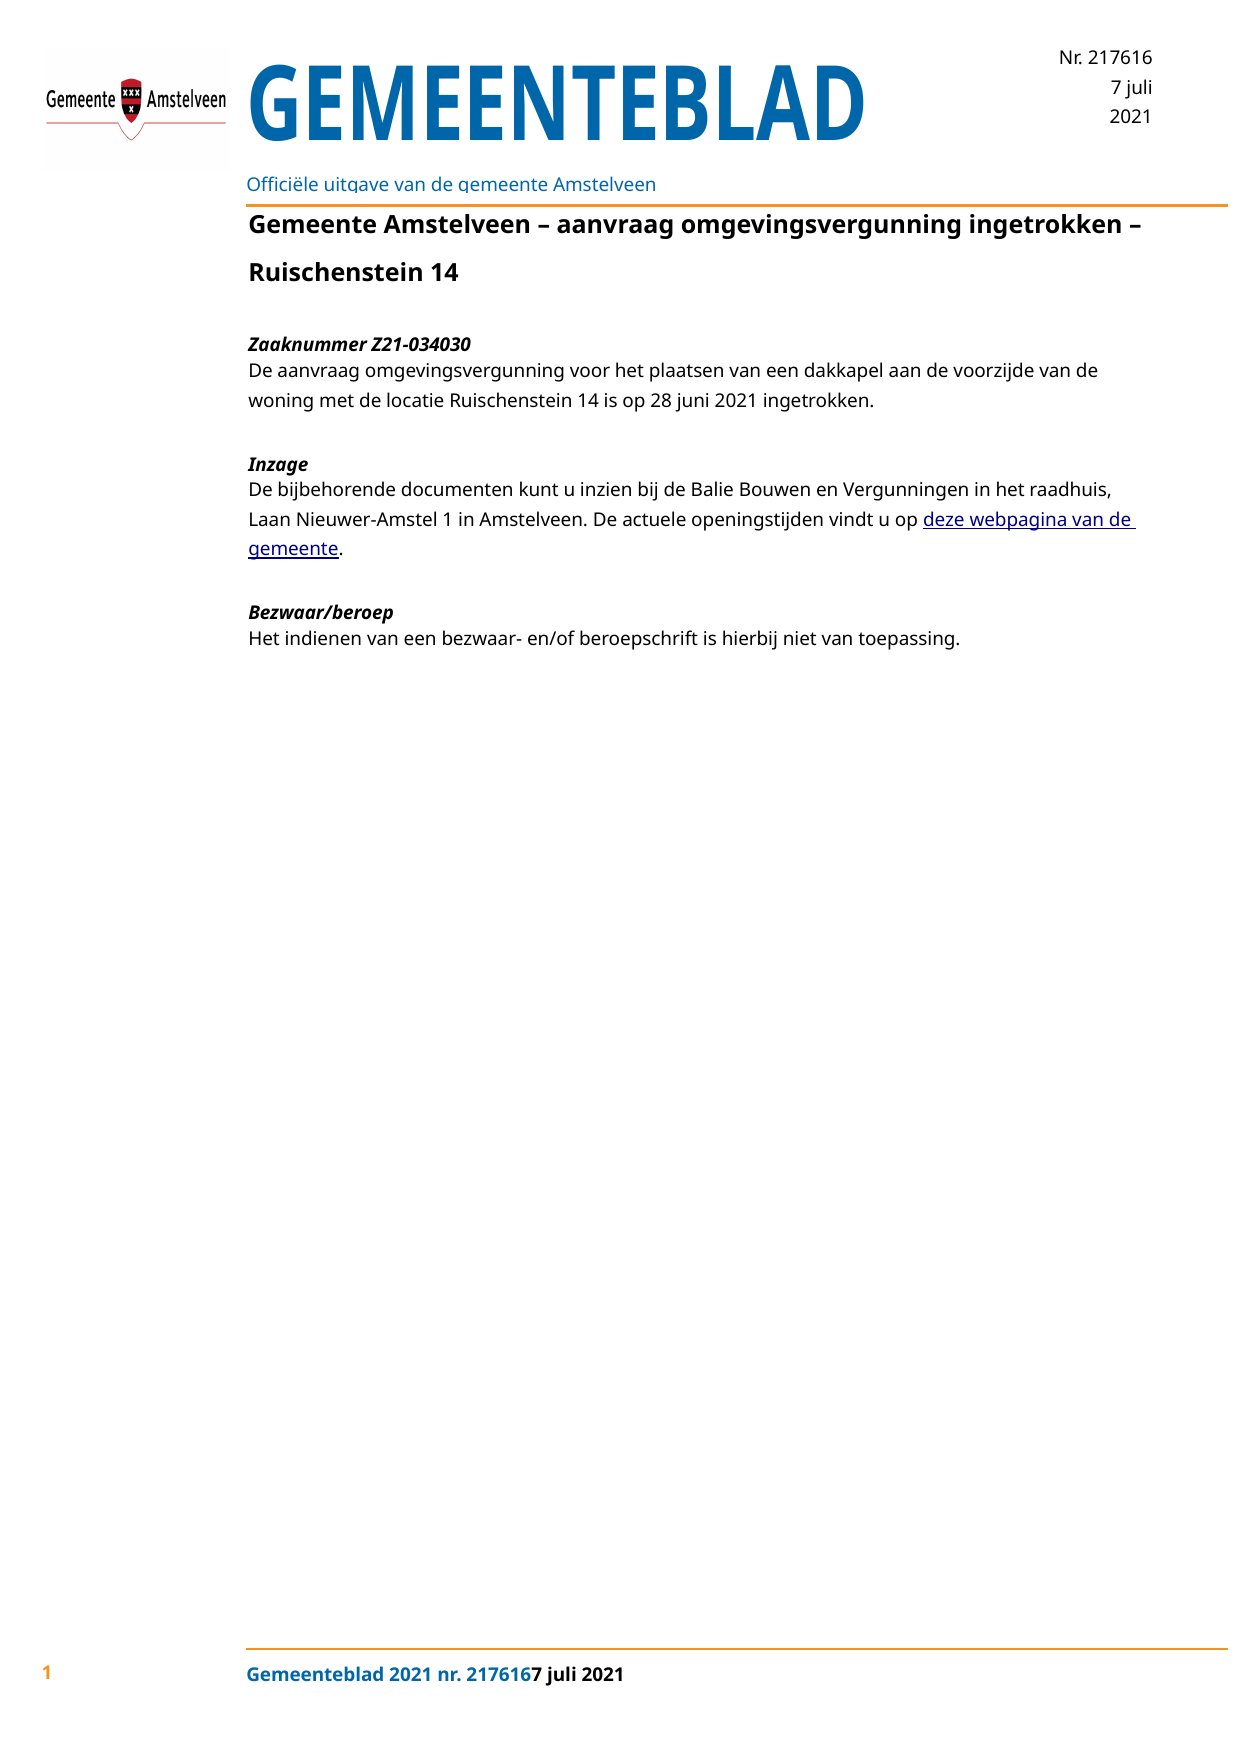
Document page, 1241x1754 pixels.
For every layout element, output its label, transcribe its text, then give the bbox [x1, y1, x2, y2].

text De aanvraag omgevingsvergunning voor het plaatsen van een dakkapel aan de voorzijde van de woning met de locatie Ruischenstein 14 is op 28 juni 2021 ingetrokken. [248, 357, 1152, 412]
text Inzage [248, 451, 1152, 476]
text Zaaknummer Z21-034030 [248, 331, 1152, 357]
text Het indienen van een bezwaar- en/of beroepschrift is hierbij niet van toepassing. [248, 625, 1152, 651]
text Bezwaar/beroep [248, 599, 1152, 625]
text Gemeente Amstelveen – aanvraag omgevingsvergunning ingetrokken – Ruischenstein 14 [248, 207, 1152, 288]
picture [41, 47, 231, 172]
text De bijbehorende documenten kunt u inzien bij de Balie Bouwen en Vergunningen in het raadhuis, Laan Nieuwer-Amstel 1 in Amstelveen. De actuele openingstijden vindt u op deze webpagina van de gemeente. [248, 476, 1152, 561]
